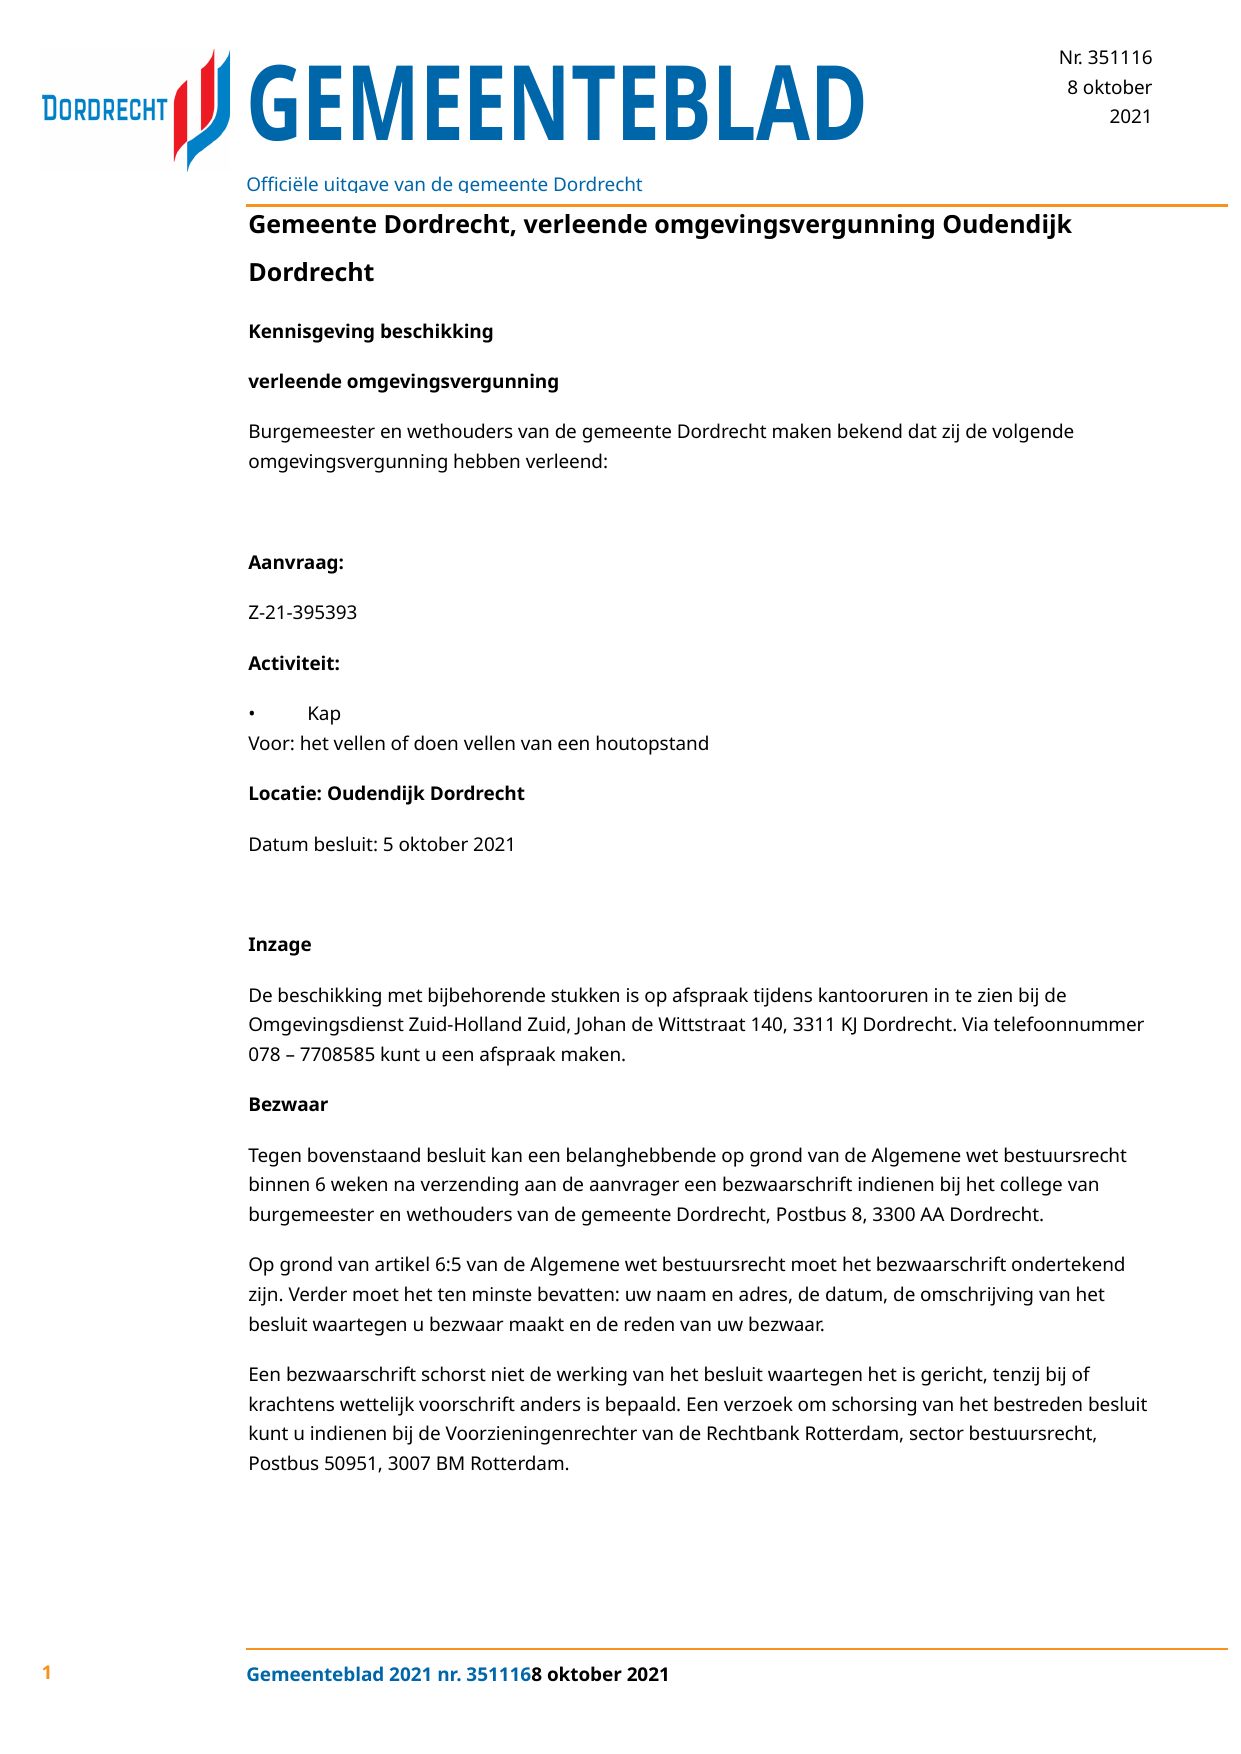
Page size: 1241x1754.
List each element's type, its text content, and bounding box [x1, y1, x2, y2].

text verleende omgevingsvergunning [248, 368, 1152, 394]
text Gemeente Dordrecht, verleende omgevingsvergunning Oudendijk Dordrecht [248, 207, 1152, 288]
text Z-21-395393 [248, 599, 1152, 625]
text Een bezwaarschrift schorst niet de werking van het besluit waartegen het is gericht, tenzij bij of krachtens wettelijk voorschrift anders is bepaald. Een verzoek om schorsing van het bestreden besluit kunt u indienen bij de Voorzieningenrechter van de Rechtbank Rotterdam, sector bestuursrecht, Postbus 50951, 3007 BM Rotterdam. [248, 1361, 1152, 1476]
text Activiteit: [248, 650, 1152, 676]
text Kennisgeving beschikking [248, 318, 1152, 344]
text Burgemeester en wethouders van de gemeente Dordrecht maken bekend dat zij de volgende omgevingsvergunning hebben verleend: [248, 419, 1152, 474]
text Voor: het vellen of doen vellen van een houtopstand [248, 730, 1152, 756]
text Bezwaar [248, 1092, 1152, 1117]
text Aanvraag: [248, 549, 1152, 575]
text Locatie: Oudendijk Dordrecht [248, 780, 1152, 806]
text Tegen bovenstaand besluit kan een belanghebbende op grond van de Algemene wet bestuursrecht binnen 6 weken na verzending aan de aanvrager een bezwaarschrift indienen bij het college van burgemeester en wethouders van de gemeente Dordrecht, Postbus 8, 3300 AA Dordrecht. [248, 1142, 1152, 1227]
text Op grond van artikel 6:5 van de Algemene wet bestuursrecht moet het bezwaarschrift ondertekend zijn. Verder moet het ten minste bevatten: uw naam en adres, de datum, de omschrijving van het besluit waartegen u bezwaar maakt en de reden van uw bezwaar. [248, 1252, 1152, 1337]
text De beschikking met bijbehorende stukken is op afspraak tijdens kantooruren in te zien bij de Omgevingsdienst Zuid-Holland Zuid, Johan de Wittstraat 140, 3311 KJ Dordrecht. Via telefoonnummer 078 – 7708585 kunt u een afspraak maken. [248, 982, 1152, 1067]
picture [41, 47, 231, 172]
text Inzage [248, 932, 1152, 957]
list Kap [248, 700, 1152, 726]
text Datum besluit: 5 oktober 2021 [248, 831, 1152, 857]
